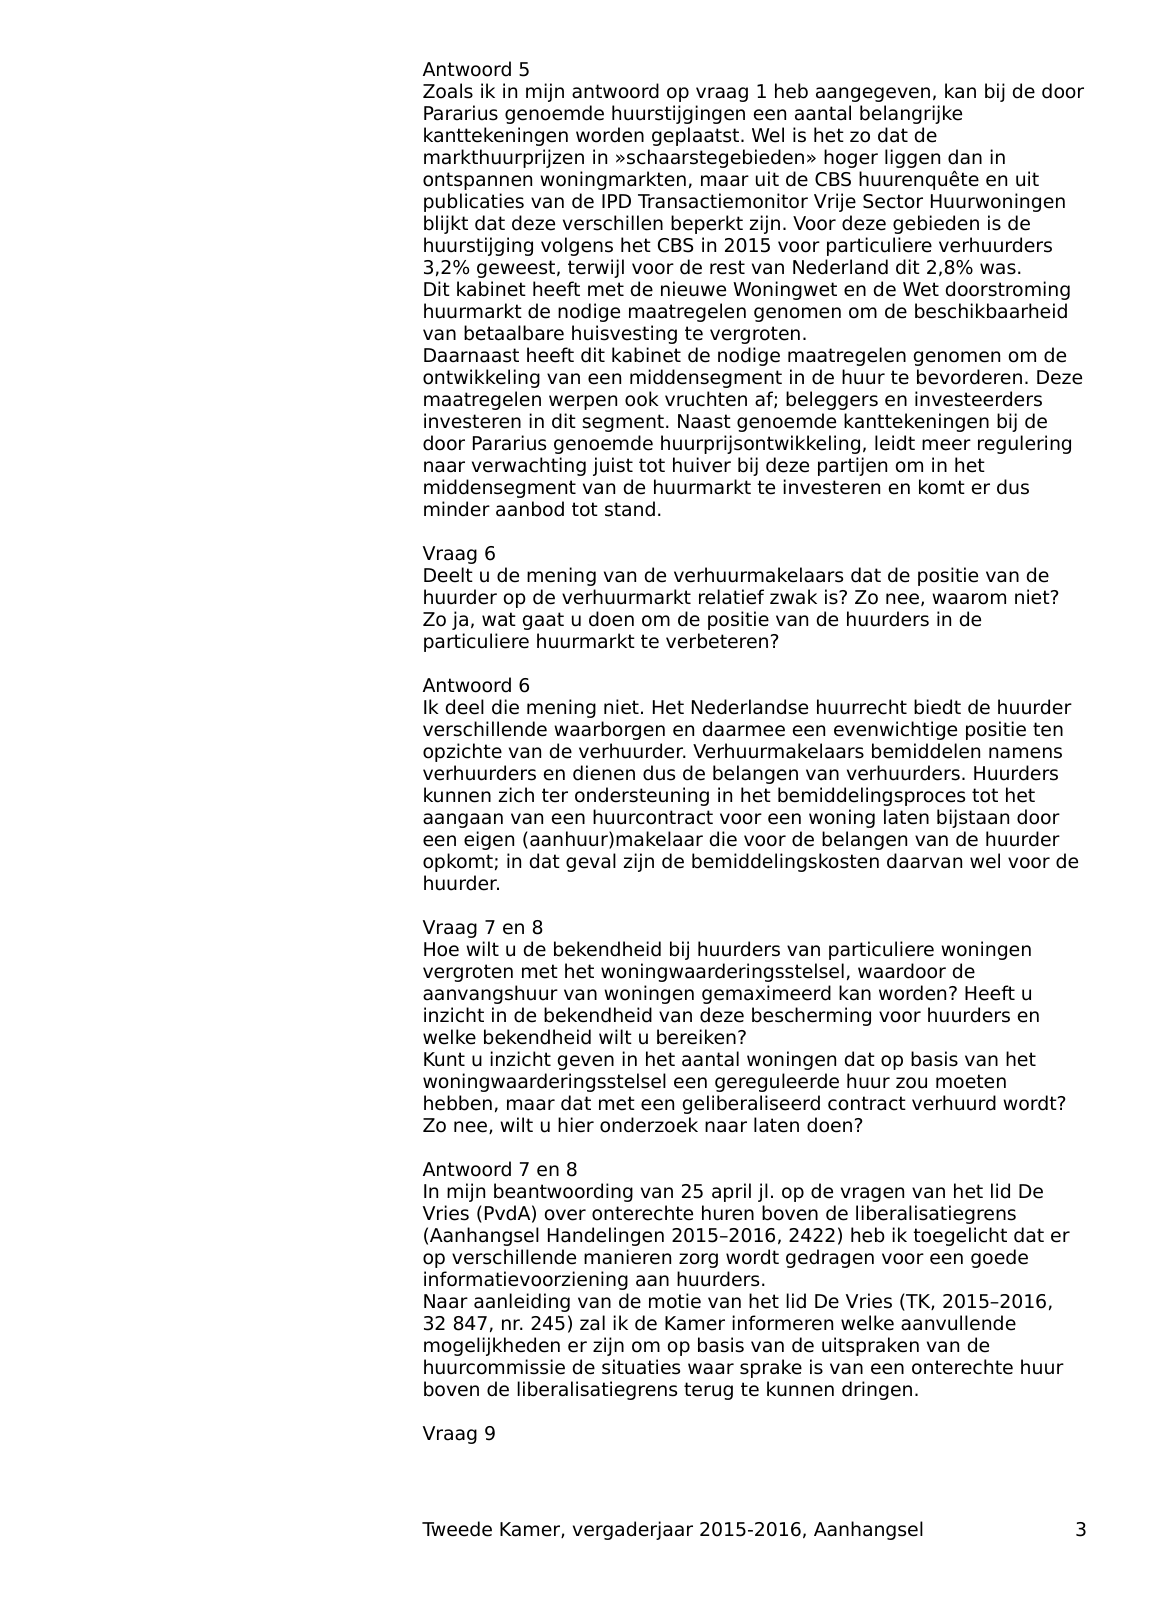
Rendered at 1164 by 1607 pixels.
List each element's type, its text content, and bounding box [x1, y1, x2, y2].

text Antwoord 6 [422, 675, 1087, 697]
text Hoe wilt u de bekendheid bij huurders van particuliere woningen vergroten met het woningwaarderingsstelsel, waardoor de aanvangshuur van woningen gemaximeerd kan worden? Heeft u inzicht in de bekendheid van deze bescherming voor huurders en welke bekendheid wilt u bereiken? [422, 939, 1087, 1049]
text Antwoord 7 en 8 [422, 1159, 1087, 1181]
text Vraag 6 [422, 543, 1087, 565]
text Dit kabinet heeft met de nieuwe Woningwet en de Wet doorstroming huurmarkt de nodige maatregelen genomen om de beschikbaarheid van betaalbare huisvesting te vergroten. [422, 279, 1087, 345]
text Deelt u de mening van de verhuurmakelaars dat de positie van de huurder op de verhuurmarkt relatief zwak is? Zo nee, waarom niet? Zo ja, wat gaat u doen om de positie van de huurders in de particuliere huurmarkt te verbeteren? [422, 565, 1087, 653]
text Antwoord 5 [422, 59, 1087, 81]
text Kunt u inzicht geven in het aantal woningen dat op basis van het woningwaarderingsstelsel een gereguleerde huur zou moeten hebben, maar dat met een geliberaliseerd contract verhuurd wordt? Zo nee, wilt u hier onderzoek naar laten doen? [422, 1049, 1087, 1137]
text Daarnaast heeft dit kabinet de nodige maatregelen genomen om de ontwikkeling van een middensegment in de huur te bevorderen. Deze maatregelen werpen ook vruchten af; beleggers en investeerders investeren in dit segment. Naast genoemde kanttekeningen bij de door Pararius genoemde huurprijsontwikkeling, leidt meer regulering naar verwachting juist tot huiver bij deze partijen om in het middensegment van de huurmarkt te investeren en komt er dus minder aanbod tot stand. [422, 345, 1087, 521]
text Vraag 7 en 8 [422, 917, 1087, 939]
text Zoals ik in mijn antwoord op vraag 1 heb aangegeven, kan bij de door Pararius genoemde huurstijgingen een aantal belangrijke kanttekeningen worden geplaatst. Wel is het zo dat de markthuurprijzen in »schaarstegebieden» hoger liggen dan in ontspannen woningmarkten, maar uit de CBS huurenquête en uit publicaties van de IPD Transactiemonitor Vrije Sector Huurwoningen blijkt dat deze verschillen beperkt zijn. Voor deze gebieden is de huurstijging volgens het CBS in 2015 voor particuliere verhuurders 3,2% geweest, terwijl voor de rest van Nederland dit 2,8% was. [422, 81, 1087, 279]
text Naar aanleiding van de motie van het lid De Vries (TK, 2015–2016, 32 847, nr. 245) zal ik de Kamer informeren welke aanvullende mogelijkheden er zijn om op basis van de uitspraken van de huurcommissie de situaties waar sprake is van een onterechte huur boven de liberalisatiegrens terug te kunnen dringen. [422, 1291, 1087, 1401]
text Vraag 9 [422, 1423, 1087, 1445]
text In mijn beantwoording van 25 april jl. op de vragen van het lid De Vries (PvdA) over onterechte huren boven de liberalisatiegrens (Aanhangsel Handelingen 2015–2016, 2422) heb ik toegelicht dat er op verschillende manieren zorg wordt gedragen voor een goede informatievoorziening aan huurders. [422, 1181, 1087, 1291]
text Ik deel die mening niet. Het Nederlandse huurrecht biedt de huurder verschillende waarborgen en daarmee een evenwichtige positie ten opzichte van de verhuurder. Verhuurmakelaars bemiddelen namens verhuurders en dienen dus de belangen van verhuurders. Huurders kunnen zich ter ondersteuning in het bemiddelingsproces tot het aangaan van een huurcontract voor een woning laten bijstaan door een eigen (aanhuur)makelaar die voor de belangen van de huurder opkomt; in dat geval zijn de bemiddelingskosten daarvan wel voor de huurder. [422, 697, 1087, 895]
